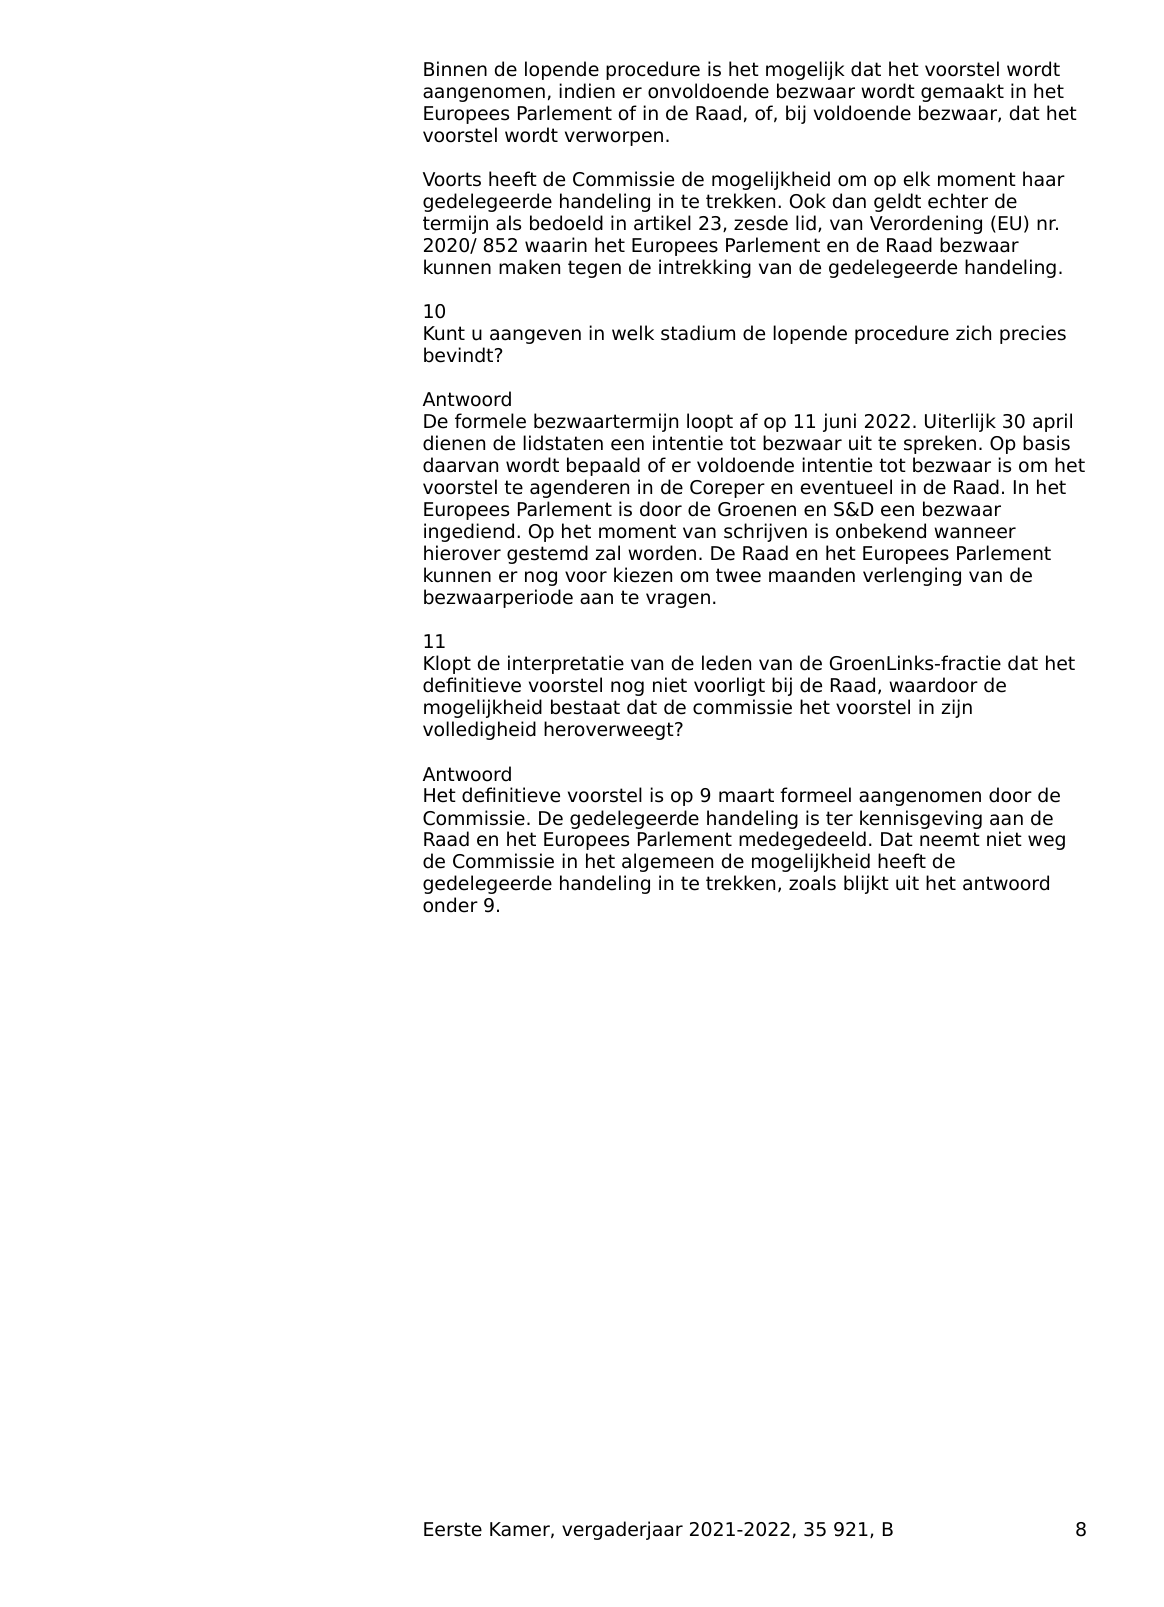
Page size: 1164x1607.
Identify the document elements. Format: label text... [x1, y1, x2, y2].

text 11 [422, 631, 1087, 653]
text Kunt u aangeven in welk stadium de lopende procedure zich precies bevindt? [422, 323, 1087, 367]
text Klopt de interpretatie van de leden van de GroenLinks-fractie dat het definitieve voorstel nog niet voorligt bij de Raad, waardoor de mogelijkheid bestaat dat de commissie het voorstel in zijn volledigheid heroverweegt? [422, 653, 1087, 741]
text Antwoord [422, 389, 1087, 411]
text De formele bezwaartermijn loopt af op 11 juni 2022. Uiterlijk 30 april dienen de lidstaten een intentie tot bezwaar uit te spreken. Op basis daarvan wordt bepaald of er voldoende intentie tot bezwaar is om het voorstel te agenderen in de Coreper en eventueel in de Raad. In het Europees Parlement is door de Groenen en S&D een bezwaar ingediend. Op het moment van schrijven is onbekend wanneer hierover gestemd zal worden. De Raad en het Europees Parlement kunnen er nog voor kiezen om twee maanden verlenging van de bezwaarperiode aan te vragen. [422, 411, 1087, 609]
text 10 [422, 301, 1087, 323]
text Het definitieve voorstel is op 9 maart formeel aangenomen door de Commissie. De gedelegeerde handeling is ter kennisgeving aan de Raad en het Europees Parlement medegedeeld. Dat neemt niet weg de Commissie in het algemeen de mogelijkheid heeft de gedelegeerde handeling in te trekken, zoals blijkt uit het antwoord onder 9. [422, 785, 1087, 917]
text Binnen de lopende procedure is het mogelijk dat het voorstel wordt aangenomen, indien er onvoldoende bezwaar wordt gemaakt in het Europees Parlement of in de Raad, of, bij voldoende bezwaar, dat het voorstel wordt verworpen. [422, 59, 1087, 147]
text Antwoord [422, 763, 1087, 785]
text Voorts heeft de Commissie de mogelijkheid om op elk moment haar gedelegeerde handeling in te trekken. Ook dan geldt echter de termijn als bedoeld in artikel 23, zesde lid, van Verordening (EU) nr. 2020/ 852 waarin het Europees Parlement en de Raad bezwaar kunnen maken tegen de intrekking van de gedelegeerde handeling. [422, 169, 1087, 279]
